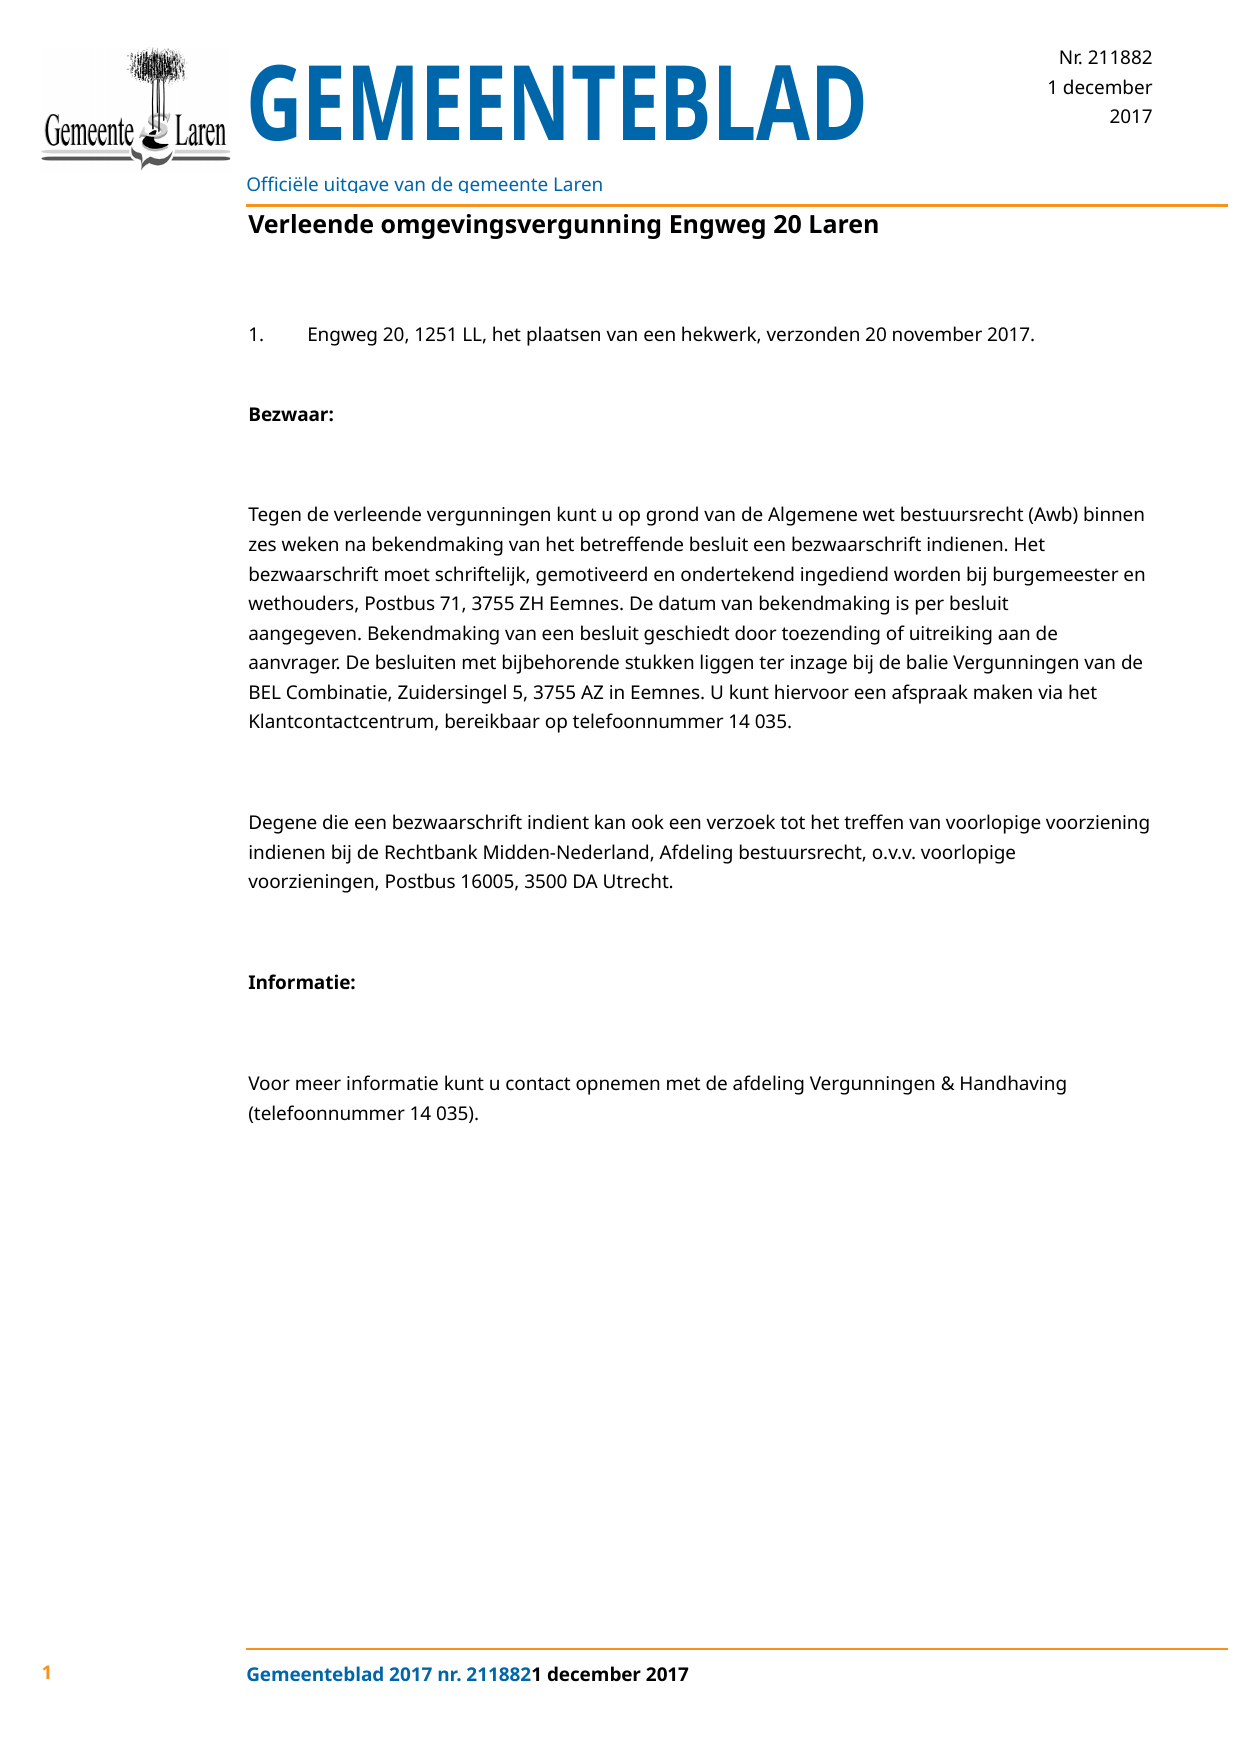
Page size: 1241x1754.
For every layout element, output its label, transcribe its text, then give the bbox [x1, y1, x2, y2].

list Engweg 20, 1251 LL, het plaatsen van een hekwerk, verzonden 20 november 2017. [248, 321, 1152, 346]
text Verleende omgevingsvergunning Engweg 20 Laren [248, 207, 1152, 241]
text Informatie: [248, 969, 1152, 995]
text Tegen de verleende vergunningen kunt u op grond van de Algemene wet bestuursrecht (Awb) binnen zes weken na bekendmaking van het betreffende besluit een bezwaarschrift indienen. Het bezwaarschrift moet schriftelijk, gemotiveerd en ondertekend ingediend worden bij burgemeester en wethouders, Postbus 71, 3755 ZH Eemnes. De datum van bekendmaking is per besluit aangegeven. Bekendmaking van een besluit geschiedt door toezending of uitreiking aan de aanvrager. De besluiten met bijbehorende stukken liggen ter inzage bij de balie Vergunningen van de BEL Combinatie, Zuidersingel 5, 3755 AZ in Eemnes. U kunt hiervoor een afspraak maken via het Klantcontactcentrum, bereikbaar op telefoonnummer 14 035. [248, 502, 1152, 734]
picture [41, 47, 231, 172]
text Bezwaar: [248, 401, 1152, 426]
text Voor meer informatie kunt u contact opnemen met de afdeling Vergunningen & Handhaving (telefoonnummer 14 035). [248, 1070, 1152, 1126]
text Degene die een bezwaarschrift indient kan ook een verzoek tot het treffen van voorlopige voorziening indienen bij de Rechtbank Midden-Nederland, Afdeling bestuursrecht, o.v.v. voorlopige voorzieningen, Postbus 16005, 3500 DA Utrecht. [248, 809, 1152, 894]
